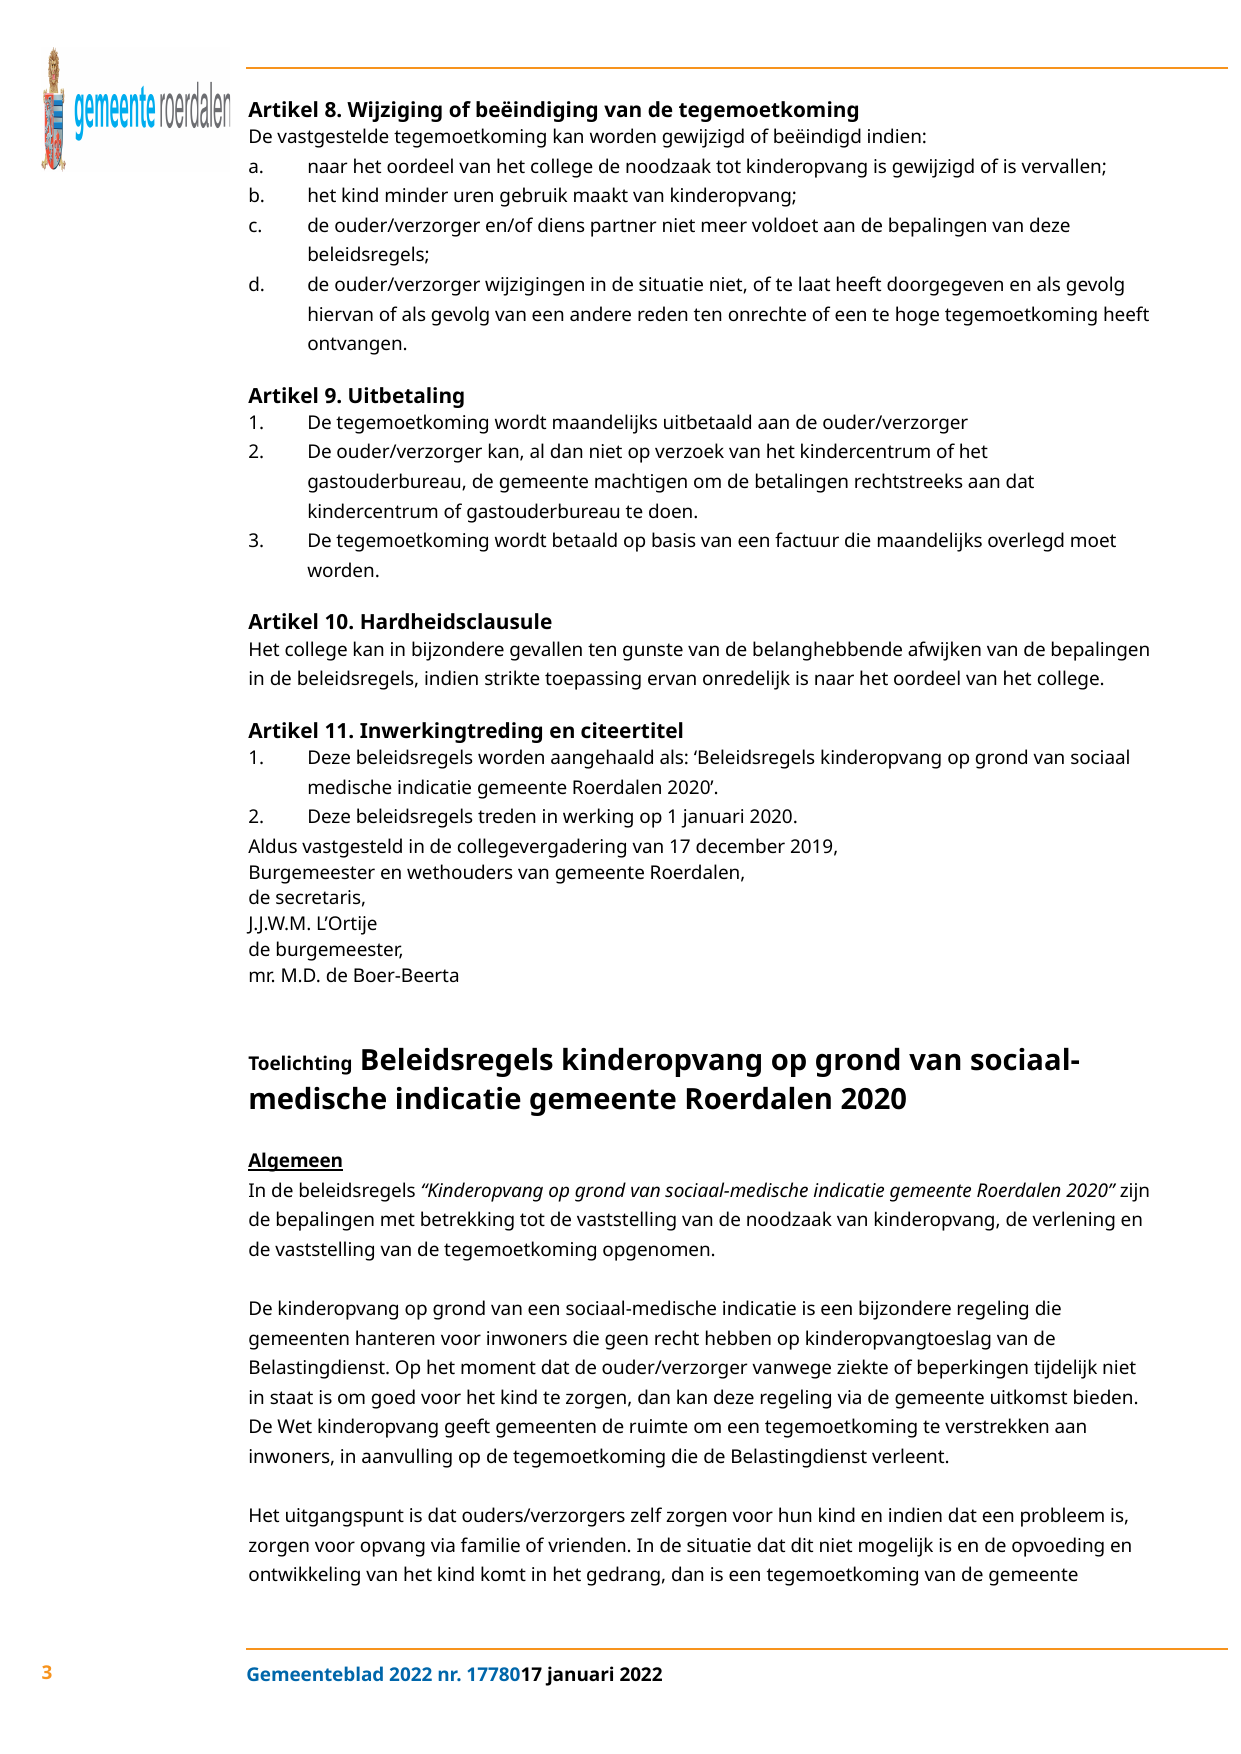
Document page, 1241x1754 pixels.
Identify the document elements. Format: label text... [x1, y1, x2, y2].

text Algemeen [248, 1147, 1152, 1173]
text Het uitgangspunt is dat ouders/verzorgers zelf zorgen voor hun kind en indien dat een probleem is, zorgen voor opvang via familie of vrienden. In de situatie dat dit niet mogelijk is en de opvoeding en ontwikkeling van het kind komt in het gedrang, dan is een tegemoetkoming van de gemeente [248, 1502, 1152, 1587]
text Toelichting Beleidsregels kinderopvang op grond van sociaal-medische indicatie gemeente Roerdalen 2020 [248, 1039, 1152, 1118]
text De kinderopvang op grond van een sociaal-medische indicatie is een bijzondere regeling die gemeenten hanteren voor inwoners die geen recht hebben op kinderopvangtoeslag van de Belastingdienst. Op het moment dat de ouder/verzorger vanwege ziekte of beperkingen tijdelijk niet in staat is om goed voor het kind te zorgen, dan kan deze regeling via de gemeente uitkomst bieden. [248, 1295, 1152, 1410]
list de ouder/verzorger en/of diens partner niet meer voldoet aan de bepalingen van deze beleidsregels; [248, 212, 1152, 267]
text Artikel 11. Inwerkingtreding en citeertitel [248, 716, 1152, 744]
list Deze beleidsregels treden in werking op 1 januari 2020. [248, 803, 1152, 829]
text de burgemeester, [248, 936, 1152, 962]
text Artikel 8. Wijziging of beëindiging van de tegemoetkoming [248, 95, 1152, 123]
text Het college kan in bijzondere gevallen ten gunste van de belanghebbende afwijken van de bepalingen in de beleidsregels, indien strikte toepassing ervan onredelijk is naar het oordeel van het college. [248, 636, 1152, 691]
list Deze beleidsregels worden aangehaald als: ‘Beleidsregels kinderopvang op grond van sociaal medische indicatie gemeente Roerdalen 2020’. [248, 744, 1152, 800]
picture [41, 47, 231, 172]
list De tegemoetkoming wordt maandelijks uitbetaald aan de ouder/verzorger [248, 409, 1152, 435]
list De ouder/verzorger kan, al dan niet op verzoek van het kindercentrum of het gastouderbureau, de gemeente machtigen om de betalingen rechtstreeks aan dat kindercentrum of gastouderbureau te doen. [248, 439, 1152, 524]
text Burgemeester en wethouders van gemeente Roerdalen, [248, 859, 1152, 884]
text De vastgestelde tegemoetkoming kan worden gewijzigd of beëindigd indien: [248, 123, 1152, 149]
list het kind minder uren gebruik maakt van kinderopvang; [248, 182, 1152, 208]
text Aldus vastgesteld in de collegevergadering van 17 december 2019, [248, 833, 1152, 859]
list De tegemoetkoming wordt betaald op basis van een factuur die maandelijks overlegd moet worden. [248, 527, 1152, 583]
text Artikel 10. Hardheidsclausule [248, 607, 1152, 636]
text In de beleidsregels “Kinderopvang op grond van sociaal-medische indicatie gemeente Roerdalen 2020” zijn de bepalingen met betrekking tot de vaststelling van de noodzaak van kinderopvang, de verlening en de vaststelling van de tegemoetkoming opgenomen. [248, 1177, 1152, 1262]
text Artikel 9. Uitbetaling [248, 381, 1152, 409]
list naar het oordeel van het college de noodzaak tot kinderopvang is gewijzigd of is vervallen; [248, 153, 1152, 178]
text mr. M.D. de Boer-Beerta [248, 962, 1152, 987]
list de ouder/verzorger wijzigingen in de situatie niet, of te laat heeft doorgegeven en als gevolg hiervan of als gevolg van een andere reden ten onrechte of een te hoge tegemoetkoming heeft ontvangen. [248, 271, 1152, 356]
text J.J.W.M. L’Ortije [248, 910, 1152, 936]
text de secretaris, [248, 884, 1152, 910]
text De Wet kinderopvang geeft gemeenten de ruimte om een tegemoetkoming te verstrekken aan inwoners, in aanvulling op de tegemoetkoming die de Belastingdienst verleent. [248, 1414, 1152, 1469]
